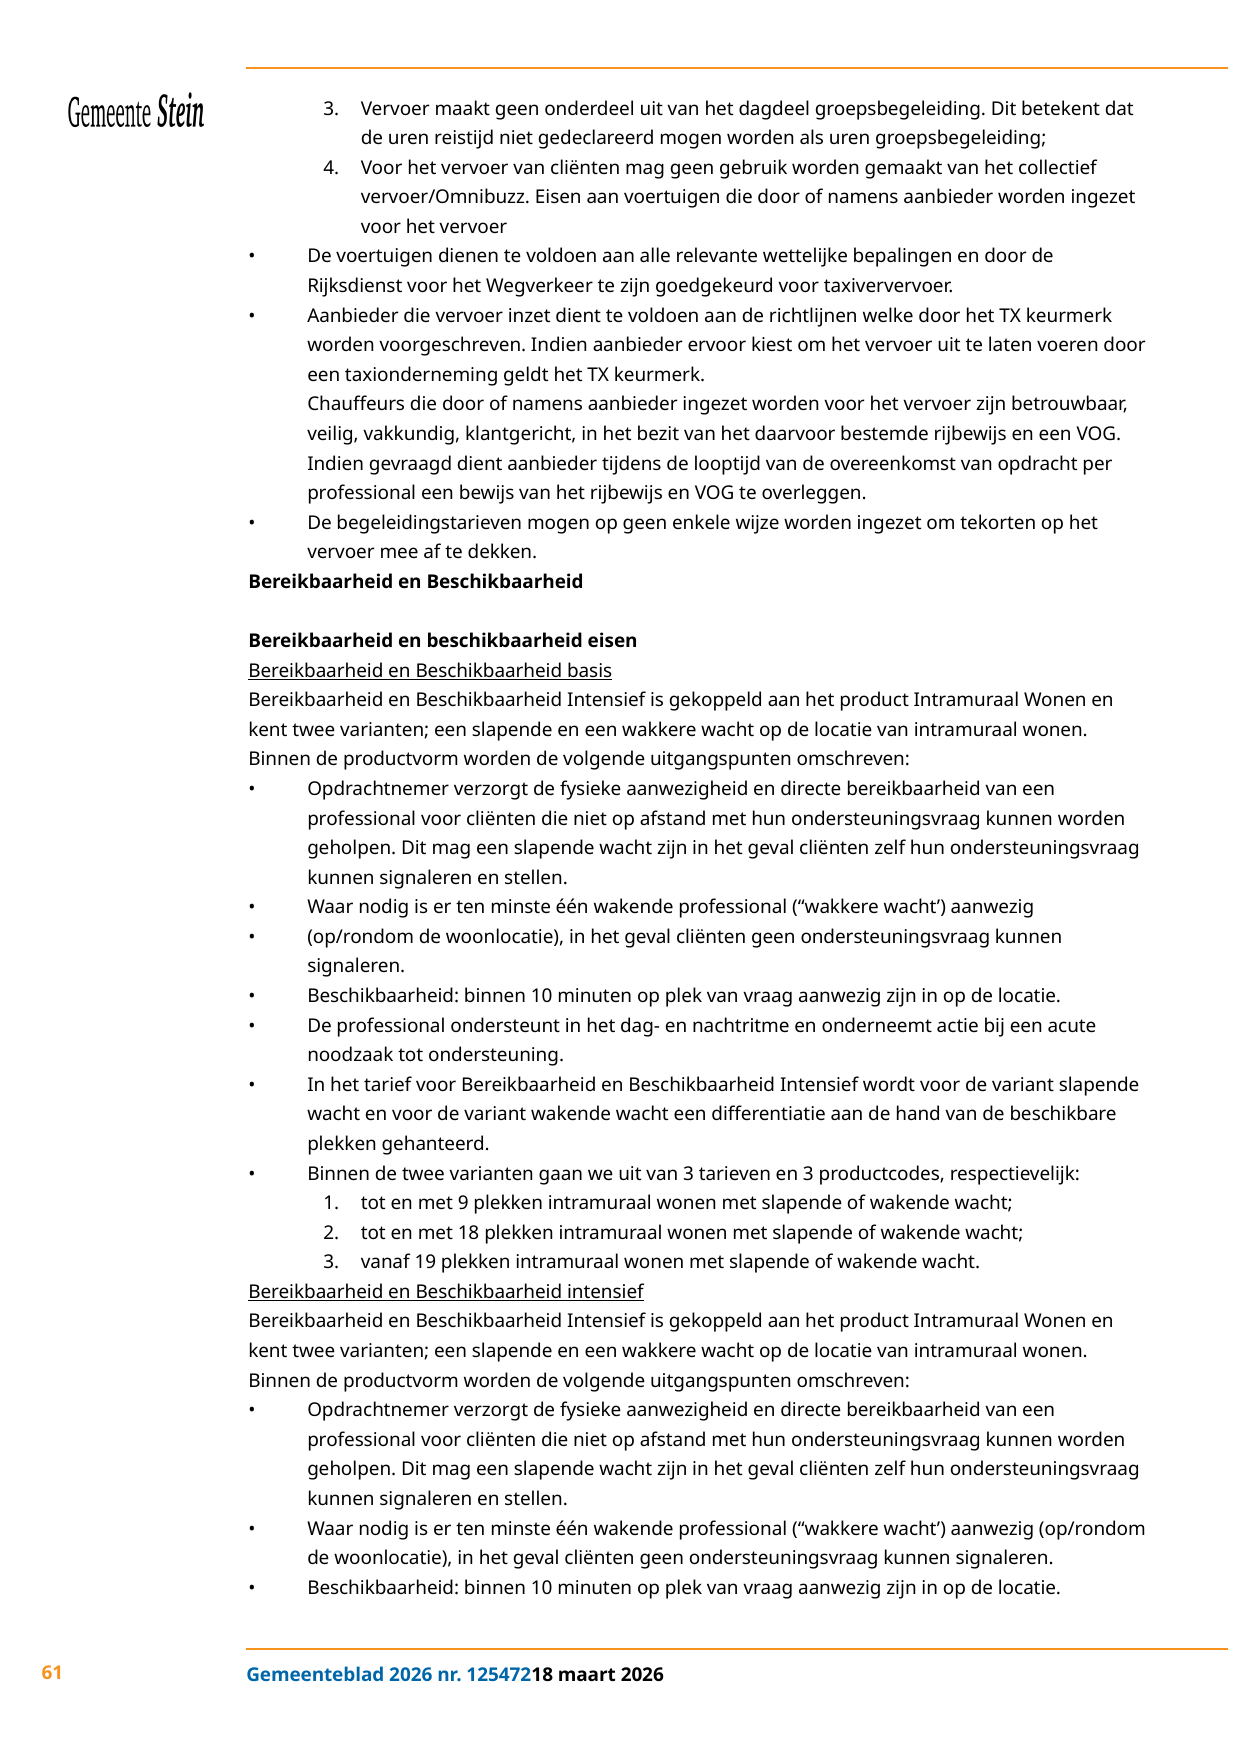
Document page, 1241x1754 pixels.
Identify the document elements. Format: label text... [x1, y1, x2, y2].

list (op/rondom de woonlocatie), in het geval cliënten geen ondersteuningsvraag kunnen signaleren. [248, 923, 1152, 978]
list Opdrachtnemer verzorgt de fysieke aanwezigheid en directe bereikbaarheid van een professional voor cliënten die niet op afstand met hun ondersteuningsvraag kunnen worden geholpen. Dit mag een slapende wacht zijn in het geval cliënten zelf hun ondersteuningsvraag kunnen signaleren en stellen. [248, 775, 1152, 890]
list De begeleidingstarieven mogen op geen enkele wijze worden ingezet om tekorten op het vervoer mee af te dekken. [248, 509, 1152, 564]
list Waar nodig is er ten minste één wakende professional (“wakkere wacht’) aanwezig (op/rondom de woonlocatie), in het geval cliënten geen ondersteuningsvraag kunnen signaleren. [248, 1515, 1152, 1570]
list Voor het vervoer van cliënten mag geen gebruik worden gemaakt van het collectief vervoer/Omnibuzz. Eisen aan voertuigen die door of namens aanbieder worden ingezet voor het vervoer [323, 154, 1152, 239]
text Bereikbaarheid en Beschikbaarheid [248, 568, 1152, 594]
list Aanbieder die vervoer inzet dient te voldoen aan de richtlijnen welke door het TX keurmerk worden voorgeschreven. Indien aanbieder ervoor kiest om het vervoer uit te laten voeren door een taxionderneming geldt het TX keurmerk. [248, 302, 1152, 387]
picture [41, 47, 231, 172]
text Bereikbaarheid en Beschikbaarheid Intensief is gekoppeld aan het product Intramuraal Wonen en kent twee varianten; een slapende en een wakkere wacht op de locatie van intramuraal wonen. Binnen de productvorm worden de volgende uitgangspunten omschreven: [248, 1308, 1152, 1393]
list Opdrachtnemer verzorgt de fysieke aanwezigheid en directe bereikbaarheid van een professional voor cliënten die niet op afstand met hun ondersteuningsvraag kunnen worden geholpen. Dit mag een slapende wacht zijn in het geval cliënten zelf hun ondersteuningsvraag kunnen signaleren en stellen. [248, 1396, 1152, 1511]
text Bereikbaarheid en Beschikbaarheid intensief [248, 1278, 1152, 1304]
list tot en met 18 plekken intramuraal wonen met slapende of wakende wacht; [323, 1219, 1152, 1245]
list De professional ondersteunt in het dag- en nachtritme en onderneemt actie bij een acute noodzaak tot ondersteuning. [248, 1012, 1152, 1067]
list De voertuigen dienen te voldoen aan alle relevante wettelijke bepalingen en door de Rijksdienst voor het Wegverkeer te zijn goedgekeurd voor taxiververvoer. [248, 243, 1152, 298]
list Waar nodig is er ten minste één wakende professional (“wakkere wacht’) aanwezig [248, 893, 1152, 919]
list Beschikbaarheid: binnen 10 minuten op plek van vraag aanwezig zijn in op de locatie. [248, 1574, 1152, 1600]
list In het tarief voor Bereikbaarheid en Beschikbaarheid Intensief wordt voor de variant slapende wacht en voor de variant wakende wacht een differentiatie aan de hand van de beschikbare plekken gehanteerd. [248, 1071, 1152, 1156]
list Chauffeurs die door of namens aanbieder ingezet worden voor het vervoer zijn betrouwbaar, veilig, vakkundig, klantgericht, in het bezit van het daarvoor bestemde rijbewijs en een VOG. Indien gevraagd dient aanbieder tijdens de looptijd van de overeenkomst van opdracht per professional een bewijs van het rijbewijs en VOG te overleggen. [248, 391, 1152, 505]
list vanaf 19 plekken intramuraal wonen met slapende of wakende wacht. [323, 1248, 1152, 1274]
text Bereikbaarheid en beschikbaarheid eisen [248, 627, 1152, 653]
text Bereikbaarheid en Beschikbaarheid basis [248, 657, 1152, 683]
list Beschikbaarheid: binnen 10 minuten op plek van vraag aanwezig zijn in op de locatie. [248, 982, 1152, 1008]
list Binnen de twee varianten gaan we uit van 3 tarieven en 3 productcodes, respectievelijk: [248, 1160, 1152, 1186]
text Bereikbaarheid en Beschikbaarheid Intensief is gekoppeld aan het product Intramuraal Wonen en kent twee varianten; een slapende en een wakkere wacht op de locatie van intramuraal wonen. Binnen de productvorm worden de volgende uitgangspunten omschreven: [248, 686, 1152, 771]
list tot en met 9 plekken intramuraal wonen met slapende of wakende wacht; [323, 1189, 1152, 1215]
list Vervoer maakt geen onderdeel uit van het dagdeel groepsbegeleiding. Dit betekent dat de uren reistijd niet gedeclareerd mogen worden als uren groepsbegeleiding; [323, 95, 1152, 150]
